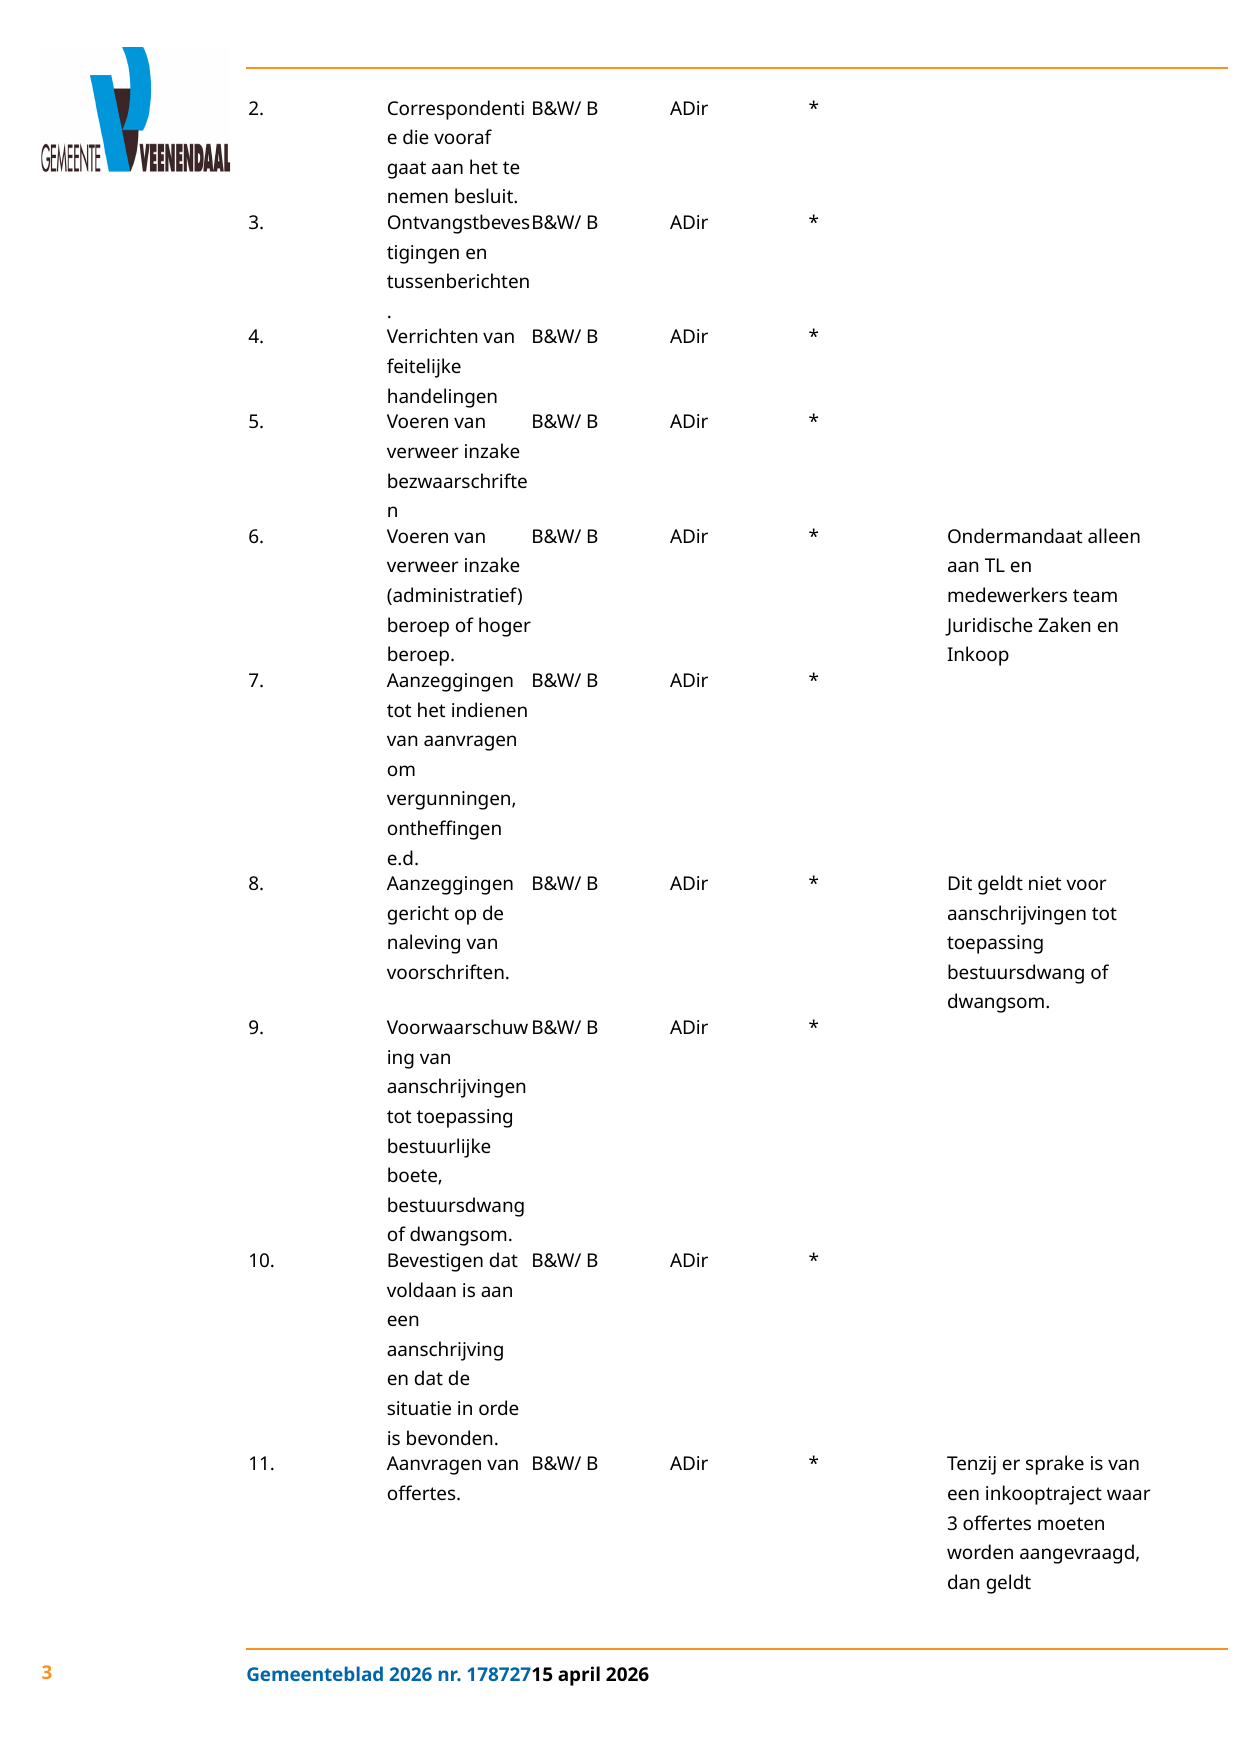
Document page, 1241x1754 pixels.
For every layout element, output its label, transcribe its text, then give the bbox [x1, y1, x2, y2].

table_cell 2. [248, 95, 387, 209]
table_cell Aanzeggingen gericht op de naleving van voorschriften. [387, 870, 531, 1014]
table_cell Ontvangstbevestigingen en tussenberichten. [387, 209, 531, 324]
table_cell Voeren van verweer inzake (administratief) beroep of hoger beroep. [387, 523, 531, 667]
table_cell Verrichten van feitelijke handelingen [387, 324, 531, 409]
table_cell ADir [670, 409, 808, 523]
picture [41, 47, 130, 172]
table_cell * [808, 1015, 947, 1247]
table_cell 6. [248, 523, 387, 667]
table_cell [947, 1015, 1152, 1247]
table_cell 9. [248, 1015, 387, 1247]
table_cell Ondermandaat alleen aan TL en medewerkers team Juridische Zaken en Inkoop [947, 523, 1152, 667]
table_cell B&W/ B [531, 324, 670, 409]
table_cell B&W/ B [531, 209, 670, 324]
table_cell B&W/ B [531, 1247, 670, 1451]
table_cell ADir [670, 1451, 808, 1594]
table_cell * [808, 409, 947, 523]
picture [123, 47, 231, 172]
table_cell Correspondentie die vooraf gaat aan het te nemen besluit. [387, 95, 531, 209]
table_cell * [808, 667, 947, 870]
table_cell 4. [248, 324, 387, 409]
table_cell Aanzeggingen tot het indienen van aanvragen om vergunningen, ontheffingen e.d. [387, 667, 531, 870]
table_cell * [808, 95, 947, 209]
table_cell 5. [248, 409, 387, 523]
table_cell ADir [670, 95, 808, 209]
table_cell ADir [670, 324, 808, 409]
table_cell ADir [670, 523, 808, 667]
table_cell * [808, 1451, 947, 1594]
table_cell B&W/ B [531, 667, 670, 870]
table_cell Dit geldt niet voor aanschrijvingen tot toepassing bestuursdwang of dwangsom. [947, 870, 1152, 1014]
table_cell ADir [670, 1247, 808, 1451]
table_cell 8. [248, 870, 387, 1014]
table_cell B&W/ B [531, 870, 670, 1014]
table_cell * [808, 209, 947, 324]
table_cell * [808, 324, 947, 409]
table_cell [947, 1247, 1152, 1451]
table_cell * [808, 523, 947, 667]
table_cell Bevestigen dat voldaan is aan een aanschrijving en dat de situatie in orde is bevonden. [387, 1247, 531, 1451]
table_cell * [808, 1247, 947, 1451]
table_cell [947, 209, 1152, 324]
table_cell B&W/ B [531, 95, 670, 209]
table_cell ADir [670, 870, 808, 1014]
table_cell ADir [670, 667, 808, 870]
table_cell Voorwaarschuwing van aanschrijvingen tot toepassing bestuurlijke boete, bestuursdwang of dwangsom. [387, 1015, 531, 1247]
table_cell [947, 324, 1152, 409]
table_cell Tenzij er sprake is van een inkooptraject waar 3 offertes moeten worden aangevraagd, dan geldt [947, 1451, 1152, 1594]
table_cell [947, 667, 1152, 870]
table_cell B&W/ B [531, 409, 670, 523]
table_cell 7. [248, 667, 387, 870]
table_cell 3. [248, 209, 387, 324]
table_cell ADir [670, 1015, 808, 1247]
table_cell ADir [670, 209, 808, 324]
table_cell [947, 409, 1152, 523]
table_cell 10. [248, 1247, 387, 1451]
table_cell Voeren van verweer inzake bezwaarschriften [387, 409, 531, 523]
table_cell B&W/ B [531, 523, 670, 667]
table_cell Aanvragen van offertes. [387, 1451, 531, 1594]
table_cell B&W/ B [531, 1451, 670, 1594]
table_cell 11. [248, 1451, 387, 1594]
table_cell B&W/ B [531, 1015, 670, 1247]
table_cell * [808, 870, 947, 1014]
table_cell [947, 95, 1152, 209]
